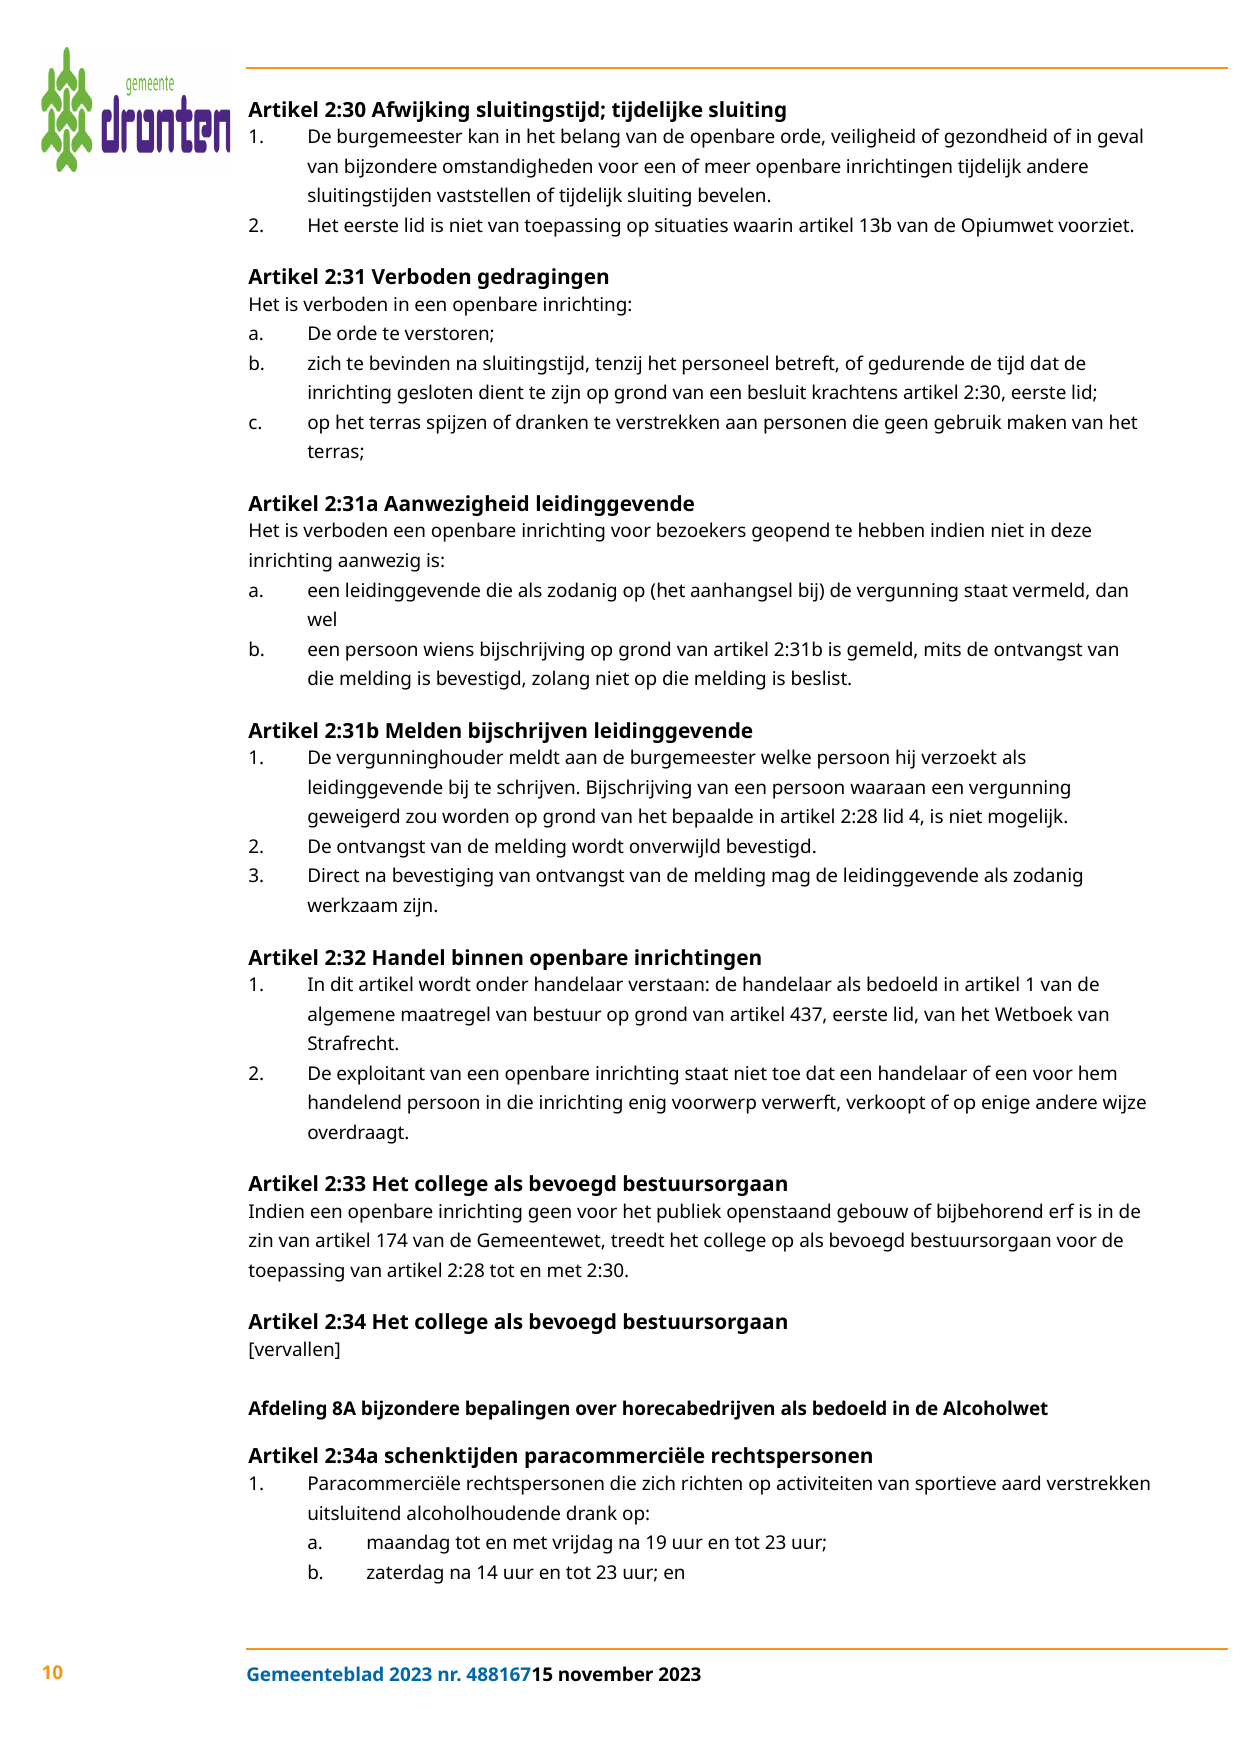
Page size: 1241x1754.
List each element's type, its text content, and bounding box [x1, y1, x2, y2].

text Artikel 2:31b Melden bijschrijven leidinggevende [248, 716, 1152, 744]
text Het is verboden een openbare inrichting voor bezoekers geopend te hebben indien niet in deze inrichting aanwezig is: [248, 518, 1152, 573]
text Indien een openbare inrichting geen voor het publiek openstaand gebouw of bijbehorend erf is in de zin van artikel 174 van de Gemeentewet, treedt het college op als bevoegd bestuursorgaan voor de toepassing van artikel 2:28 tot en met 2:30. [248, 1198, 1152, 1283]
list een leidinggevende die als zodanig op (het aanhangsel bij) de vergunning staat vermeld, dan wel [248, 577, 1152, 632]
list De exploitant van een openbare inrichting staat niet toe dat een handelaar of een voor hem handelend persoon in die inrichting enig voorwerp verwerft, verkoopt of op enige andere wijze overdraagt. [248, 1060, 1152, 1145]
list maandag tot en met vrijdag na 19 uur en tot 23 uur; [307, 1529, 1152, 1555]
text Artikel 2:34a schenktijden paracommerciële rechtspersonen [248, 1442, 1152, 1470]
picture [41, 47, 231, 172]
text Het is verboden in een openbare inrichting: [248, 291, 1152, 317]
list Het eerste lid is niet van toepassing op situaties waarin artikel 13b van de Opiumwet voorziet. [248, 212, 1152, 238]
list De orde te verstoren; [248, 320, 1152, 346]
text Artikel 2:31a Aanwezigheid leidinggevende [248, 489, 1152, 518]
text [vervallen] [248, 1336, 1152, 1362]
list Direct na bevestiging van ontvangst van de melding mag de leidinggevende als zodanig werkzaam zijn. [248, 863, 1152, 918]
text Artikel 2:34 Het college als bevoegd bestuursorgaan [248, 1307, 1152, 1336]
list De ontvangst van de melding wordt onverwijld bevestigd. [248, 833, 1152, 859]
list Paracommerciële rechtspersonen die zich richten op activiteiten van sportieve aard verstrekken uitsluitend alcoholhoudende drank op: [248, 1470, 1152, 1525]
text Afdeling 8A bijzondere bepalingen over horecabedrijven als bedoeld in de Alcoholwet [248, 1395, 1152, 1421]
text Artikel 2:32 Handel binnen openbare inrichtingen [248, 943, 1152, 971]
list De vergunninghouder meldt aan de burgemeester welke persoon hij verzoekt als leidinggevende bij te schrijven. Bijschrijving van een persoon waaraan een vergunning geweigerd zou worden op grond van het bepaalde in artikel 2:28 lid 4, is niet mogelijk. [248, 744, 1152, 829]
list op het terras spijzen of dranken te verstrekken aan personen die geen gebruik maken van het terras; [248, 409, 1152, 464]
list zich te bevinden na sluitingstijd, tenzij het personeel betreft, of gedurende de tijd dat de inrichting gesloten dient te zijn op grond van een besluit krachtens artikel 2:30, eerste lid; [248, 350, 1152, 405]
text Artikel 2:31 Verboden gedragingen [248, 262, 1152, 291]
list zaterdag na 14 uur en tot 23 uur; en [307, 1559, 1152, 1584]
list In dit artikel wordt onder handelaar verstaan: de handelaar als bedoeld in artikel 1 van de algemene maatregel van bestuur op grond van artikel 437, eerste lid, van het Wetboek van Strafrecht. [248, 971, 1152, 1056]
list De burgemeester kan in het belang van de openbare orde, veiligheid of gezondheid of in geval van bijzondere omstandigheden voor een of meer openbare inrichtingen tijdelijk andere sluitingstijden vaststellen of tijdelijk sluiting bevelen. [248, 123, 1152, 208]
text Artikel 2:30 Afwijking sluitingstijd; tijdelijke sluiting [248, 95, 1152, 123]
list een persoon wiens bijschrijving op grond van artikel 2:31b is gemeld, mits de ontvangst van die melding is bevestigd, zolang niet op die melding is beslist. [248, 636, 1152, 691]
text Artikel 2:33 Het college als bevoegd bestuursorgaan [248, 1169, 1152, 1198]
